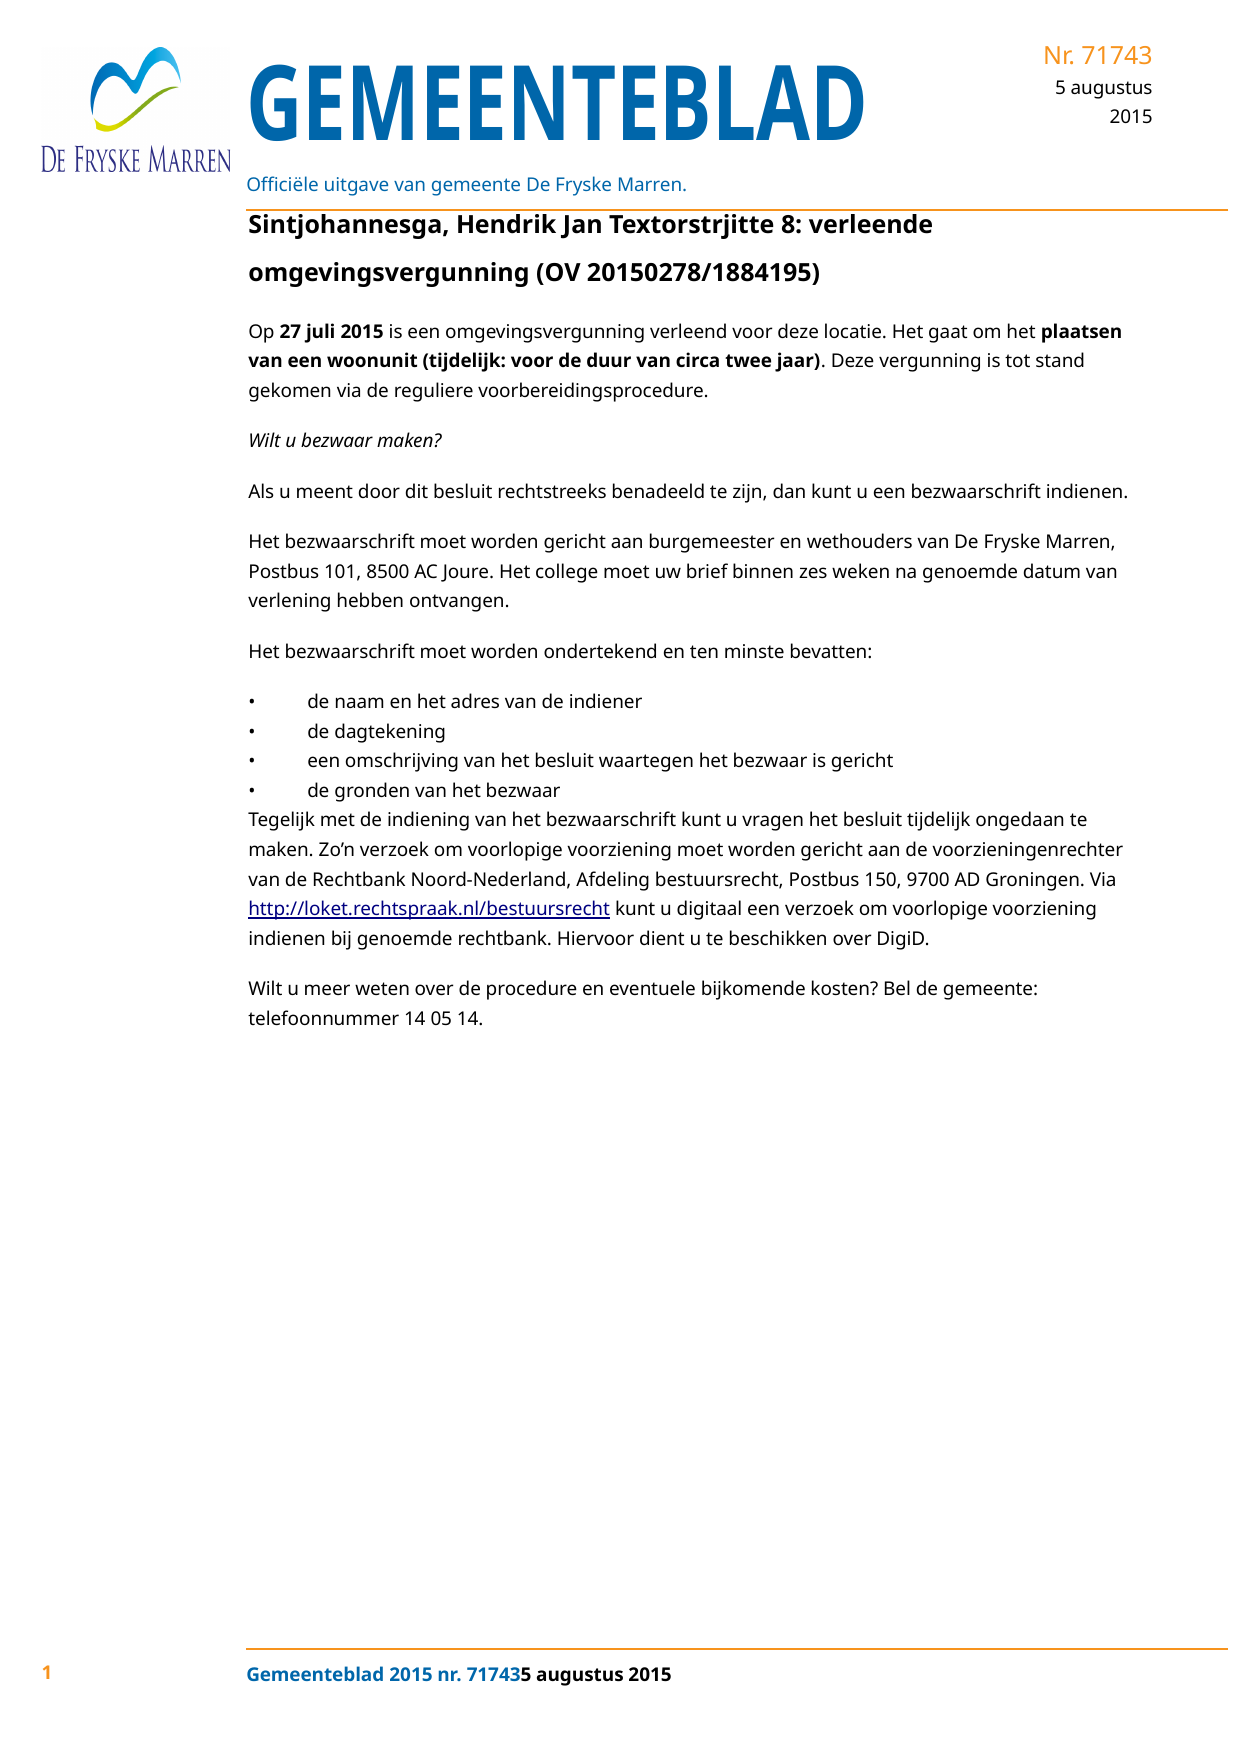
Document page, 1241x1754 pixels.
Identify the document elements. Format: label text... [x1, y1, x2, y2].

list de gronden van het bezwaar [248, 777, 1152, 803]
list een omschrijving van het besluit waartegen het bezwaar is gericht [248, 747, 1152, 773]
text Tegelijk met de indiening van het bezwaarschrift kunt u vragen het besluit tijdelijk ongedaan te maken. Zo’n verzoek om voorlopige voorziening moet worden gericht aan de voorzieningenrechter van de Rechtbank Noord-Nederland, Afdeling bestuursrecht, Postbus 150, 9700 AD Groningen. Via http://loket.rechtspraak.nl/bestuursrecht kunt u digitaal een verzoek om voorlopige voorziening indienen bij genoemde rechtbank. Hiervoor dient u te beschikken over DigiD. [248, 807, 1152, 951]
text Sintjohannesga, Hendrik Jan Textorstrjitte 8: verleende omgevingsvergunning (OV 20150278/1884195) [248, 211, 1152, 288]
list de naam en het adres van de indiener [248, 688, 1152, 714]
text Het bezwaarschrift moet worden ondertekend en ten minste bevatten: [248, 638, 1152, 664]
picture [41, 47, 231, 172]
text Als u meent door dit besluit rechtstreeks benadeeld te zijn, dan kunt u een bezwaarschrift indienen. [248, 478, 1152, 504]
text Wilt u meer weten over de procedure en eventuele bijkomende kosten? Bel de gemeente: telefoonnummer 14 05 14. [248, 975, 1152, 1031]
text Het bezwaarschrift moet worden gericht aan burgemeester en wethouders van De Fryske Marren, Postbus 101, 8500 AC Joure. Het college moet uw brief binnen zes weken na genoemde datum van verlening hebben ontvangen. [248, 528, 1152, 613]
text Op 27 juli 2015 is een omgevingsvergunning verleend voor deze locatie. Het gaat om het plaatsen van een woonunit (tijdelijk: voor de duur van circa twee jaar). Deze vergunning is tot stand gekomen via de reguliere voorbereidingsprocedure. [248, 318, 1152, 403]
list de dagtekening [248, 718, 1152, 744]
text Wilt u bezwaar maken? [248, 427, 1152, 453]
